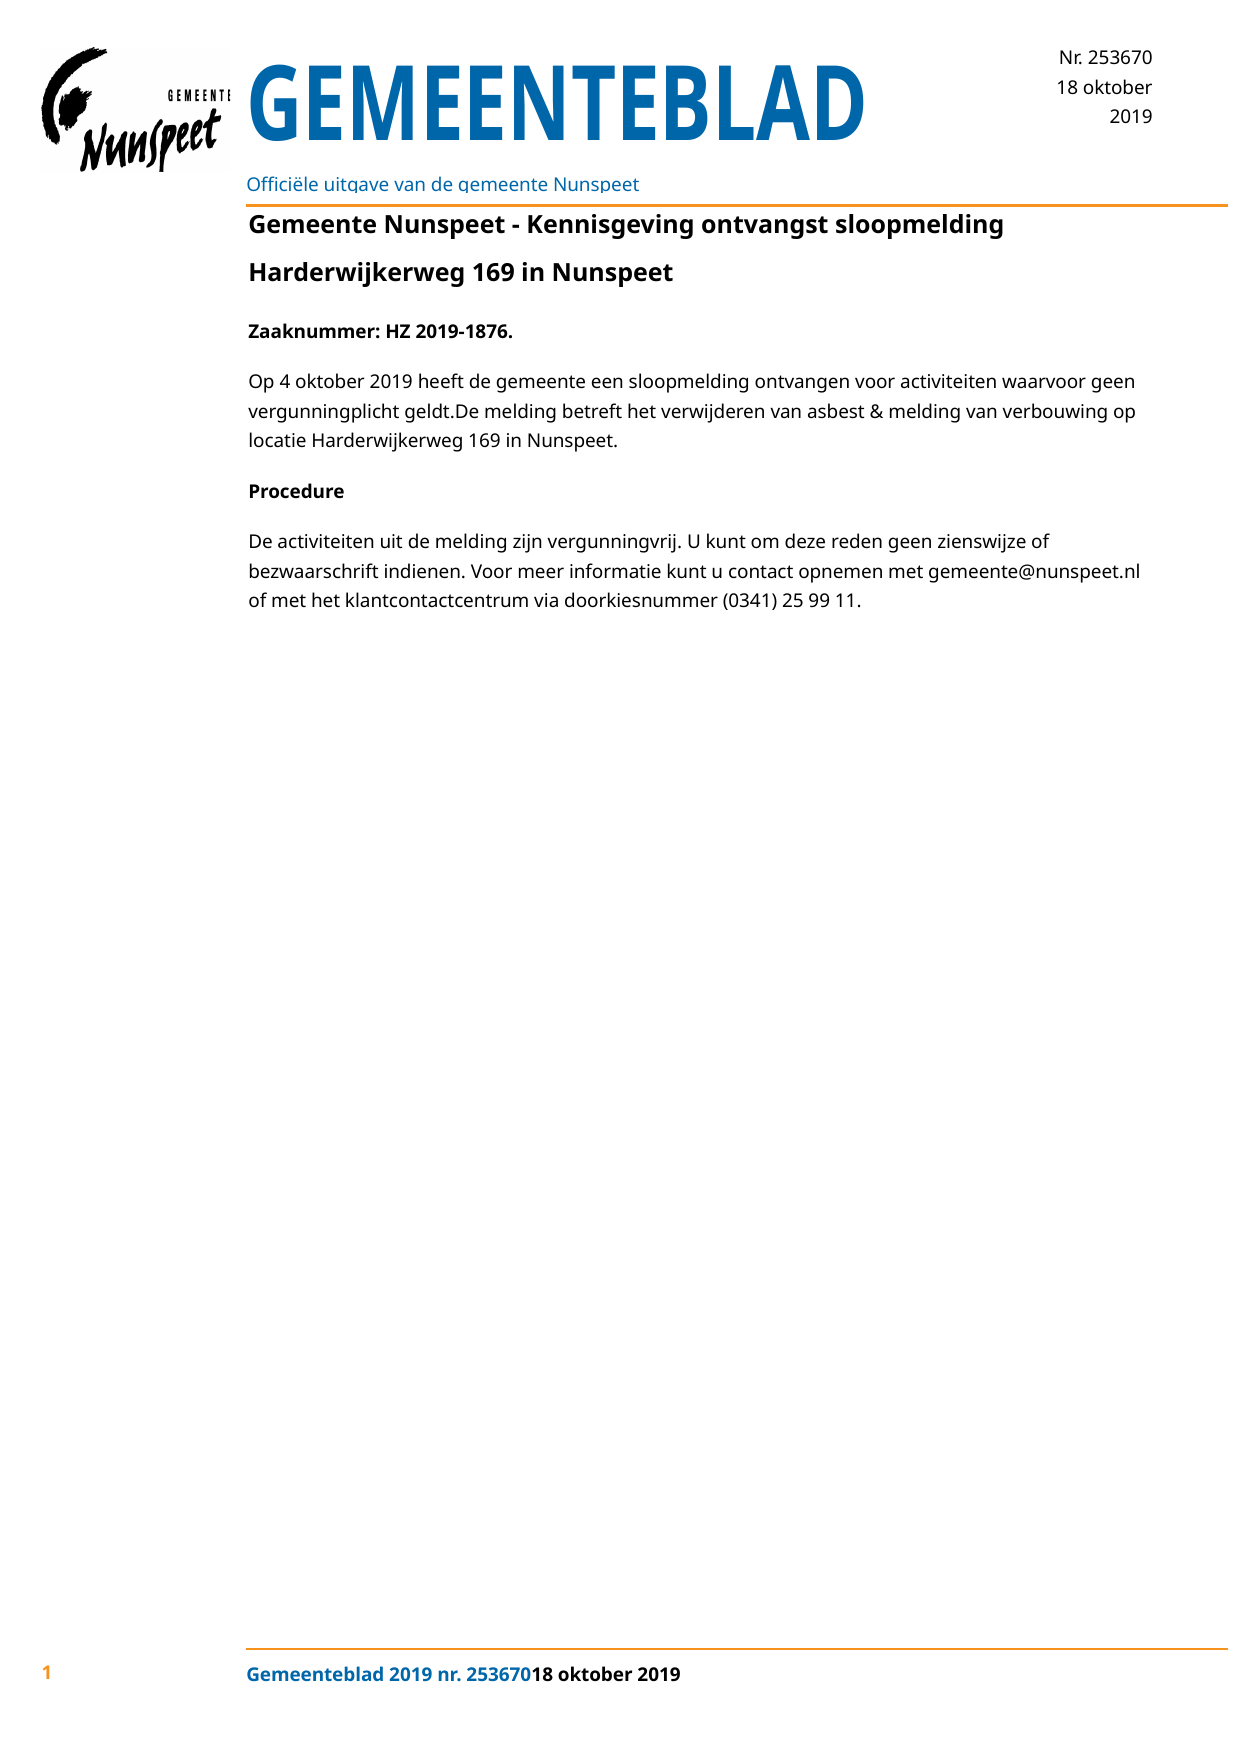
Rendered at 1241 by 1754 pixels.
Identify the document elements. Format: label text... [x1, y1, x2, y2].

text De activiteiten uit de melding zijn vergunningvrij. U kunt om deze reden geen zienswijze of bezwaarschrift indienen. Voor meer informatie kunt u contact opnemen met gemeente@nunspeet.nl of met het klantcontactcentrum via doorkiesnummer (0341) 25 99 11. [248, 528, 1152, 613]
text Gemeente Nunspeet - Kennisgeving ontvangst sloopmelding Harderwijkerweg 169 in Nunspeet [248, 207, 1152, 288]
text Zaaknummer: HZ 2019-1876. [248, 318, 1152, 344]
text Procedure [248, 478, 1152, 504]
text Op 4 oktober 2019 heeft de gemeente een sloopmelding ontvangen voor activiteiten waarvoor geen vergunningplicht geldt.De melding betreft het verwijderen van asbest & melding van verbouwing op locatie Harderwijkerweg 169 in Nunspeet. [248, 368, 1152, 453]
picture [41, 47, 231, 172]
